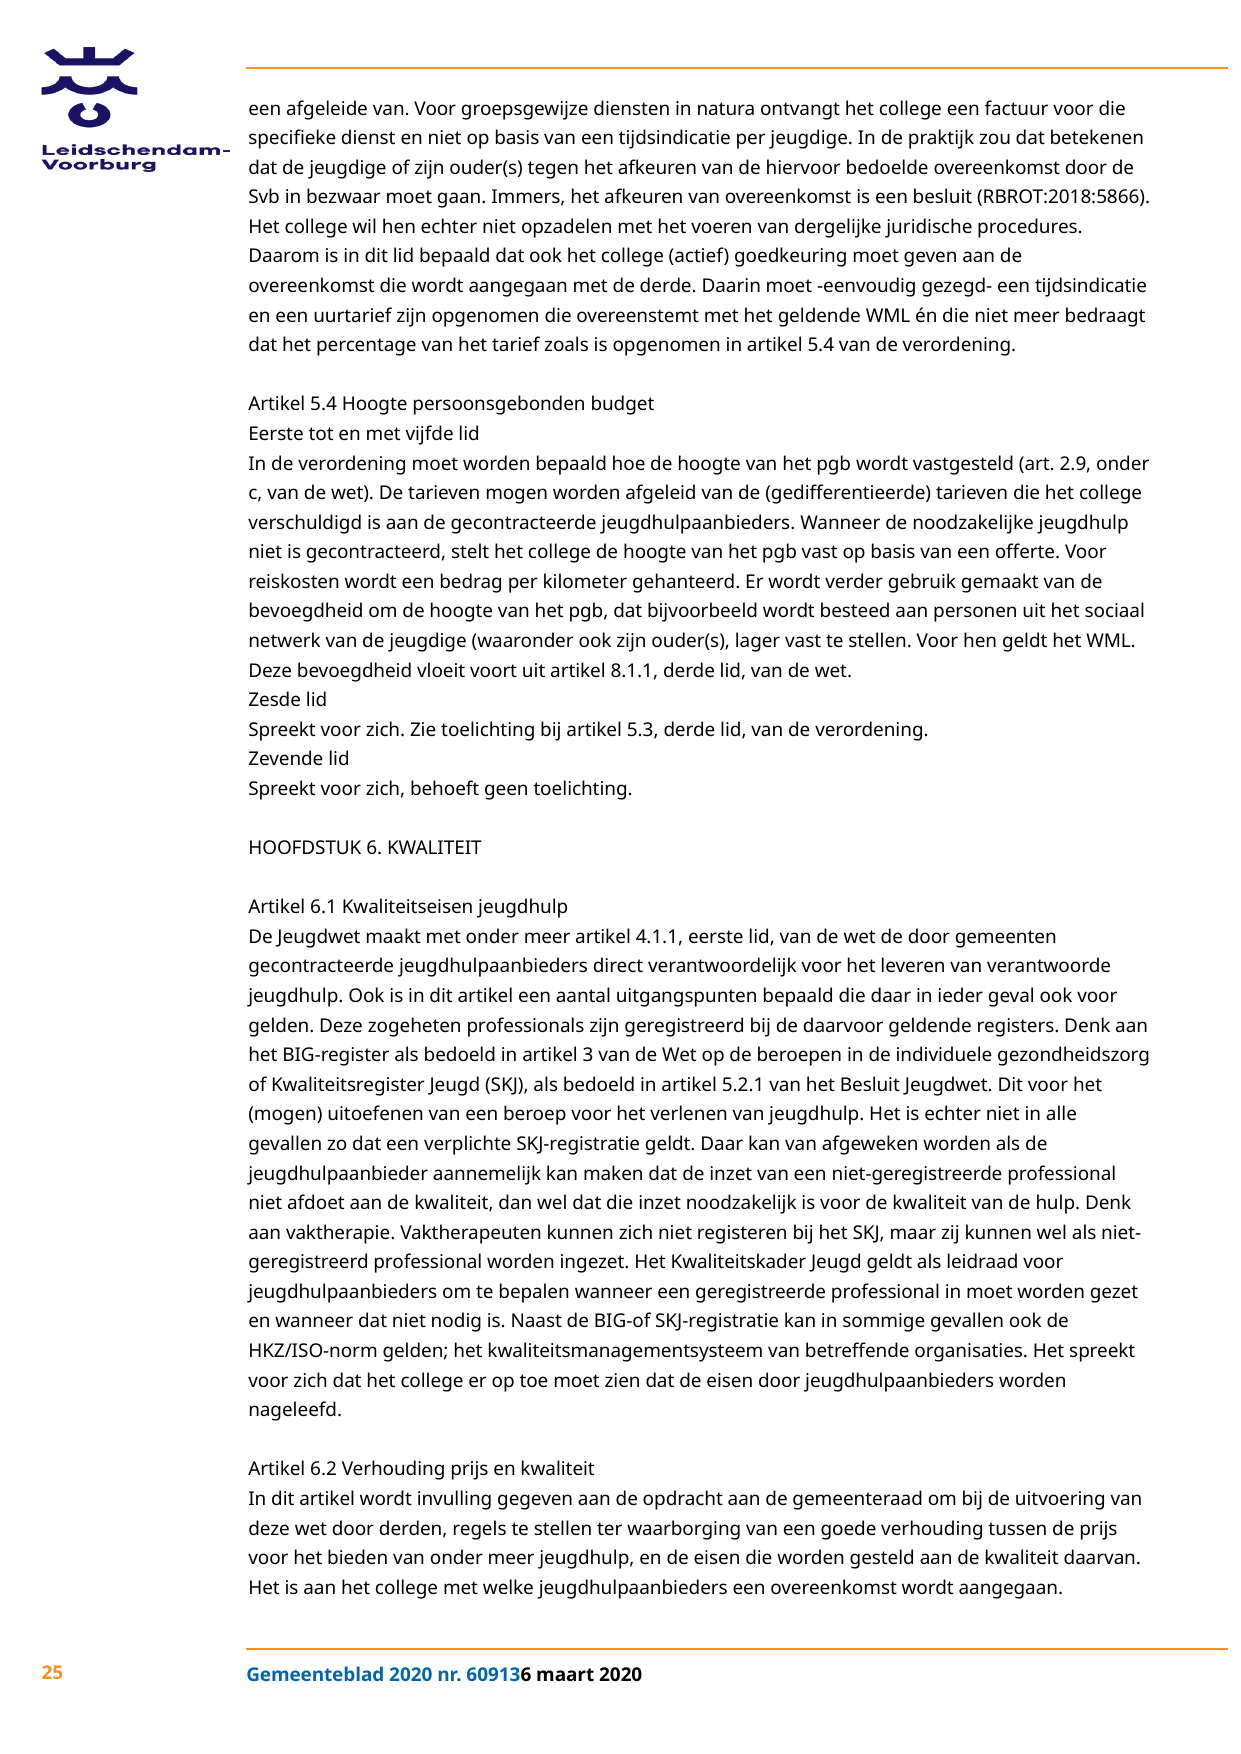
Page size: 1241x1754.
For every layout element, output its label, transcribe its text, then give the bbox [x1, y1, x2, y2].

text De Jeugdwet maakt met onder meer artikel 4.1.1, eerste lid, van de wet de door gemeenten gecontracteerde jeugdhulpaanbieders direct verantwoordelijk voor het leveren van verantwoorde jeugdhulp. Ook is in dit artikel een aantal uitgangspunten bepaald die daar in ieder geval ook voor gelden. Deze zogeheten professionals zijn geregistreerd bij de daarvoor geldende registers. Denk aan het BIG-register als bedoeld in artikel 3 van de Wet op de beroepen in de individuele gezondheidszorg of Kwaliteitsregister Jeugd (SKJ), als bedoeld in artikel 5.2.1 van het Besluit Jeugdwet. Dit voor het (mogen) uitoefenen van een beroep voor het verlenen van jeugdhulp. Het is echter niet in alle gevallen zo dat een verplichte SKJ-registratie geldt. Daar kan van afgeweken worden als de jeugdhulpaanbieder aannemelijk kan maken dat de inzet van een niet-geregistreerde professional niet afdoet aan de kwaliteit, dan wel dat die inzet noodzakelijk is voor de kwaliteit van de hulp. Denk aan vaktherapie. Vaktherapeuten kunnen zich niet registeren bij het SKJ, maar zij kunnen wel als niet-geregistreerd professional worden ingezet. Het Kwaliteitskader Jeugd geldt als leidraad voor jeugdhulpaanbieders om te bepalen wanneer een geregistreerde professional in moet worden gezet en wanneer dat niet nodig is. Naast de BIG-of SKJ-registratie kan in sommige gevallen ook de HKZ/ISO-norm gelden; het kwaliteitsmanagementsysteem van betreffende organisaties. Het spreekt voor zich dat het college er op toe moet zien dat de eisen door jeugdhulpaanbieders worden nageleefd. [248, 923, 1152, 1422]
text Artikel 5.4 Hoogte persoonsgebonden budget [248, 391, 1152, 416]
text In de verordening moet worden bepaald hoe de hoogte van het pgb wordt vastgesteld (art. 2.9, onder c, van de wet). De tarieven mogen worden afgeleid van de (gedifferentieerde) tarieven die het college verschuldigd is aan de gecontracteerde jeugdhulpaanbieders. Wanneer de noodzakelijke jeugdhulp niet is gecontracteerd, stelt het college de hoogte van het pgb vast op basis van een offerte. Voor reiskosten wordt een bedrag per kilometer gehanteerd. Er wordt verder gebruik gemaakt van de bevoegdheid om de hoogte van het pgb, dat bijvoorbeeld wordt besteed aan personen uit het sociaal netwerk van de jeugdige (waaronder ook zijn ouder(s), lager vast te stellen. Voor hen geldt het WML. Deze bevoegdheid vloeit voort uit artikel 8.1.1, derde lid, van de wet. [248, 450, 1152, 683]
text Spreekt voor zich, behoeft geen toelichting. [248, 775, 1152, 801]
text In dit artikel wordt invulling gegeven aan de opdracht aan de gemeenteraad om bij de uitvoering van deze wet door derden, regels te stellen ter waarborging van een goede verhouding tussen de prijs voor het bieden van onder meer jeugdhulp, en de eisen die worden gesteld aan de kwaliteit daarvan. Het is aan het college met welke jeugdhulpaanbieders een overeenkomst wordt aangegaan. [248, 1485, 1152, 1600]
text een afgeleide van. Voor groepsgewijze diensten in natura ontvangt het college een factuur voor die specifieke dienst en niet op basis van een tijdsindicatie per jeugdige. In de praktijk zou dat betekenen dat de jeugdige of zijn ouder(s) tegen het afkeuren van de hiervoor bedoelde overeenkomst door de Svb in bezwaar moet gaan. Immers, het afkeuren van overeenkomst is een besluit (RBROT:2018:5866). Het college wil hen echter niet opzadelen met het voeren van dergelijke juridische procedures. Daarom is in dit lid bepaald dat ook het college (actief) goedkeuring moet geven aan de overeenkomst die wordt aangegaan met de derde. Daarin moet -eenvoudig gezegd- een tijdsindicatie en een uurtarief zijn opgenomen die overeenstemt met het geldende WML én die niet meer bedraagt dat het percentage van het tarief zoals is opgenomen in artikel 5.4 van de verordening. [248, 95, 1152, 357]
text HOOFDSTUK 6. KWALITEIT [248, 834, 1152, 860]
text Zesde lid [248, 686, 1152, 712]
text Artikel 6.2 Verhouding prijs en kwaliteit [248, 1456, 1152, 1481]
picture [41, 47, 231, 172]
text Spreekt voor zich. Zie toelichting bij artikel 5.3, derde lid, van de verordening. [248, 716, 1152, 742]
text Eerste tot en met vijfde lid [248, 420, 1152, 446]
text Artikel 6.1 Kwaliteitseisen jeugdhulp [248, 893, 1152, 919]
text Zevende lid [248, 746, 1152, 771]
